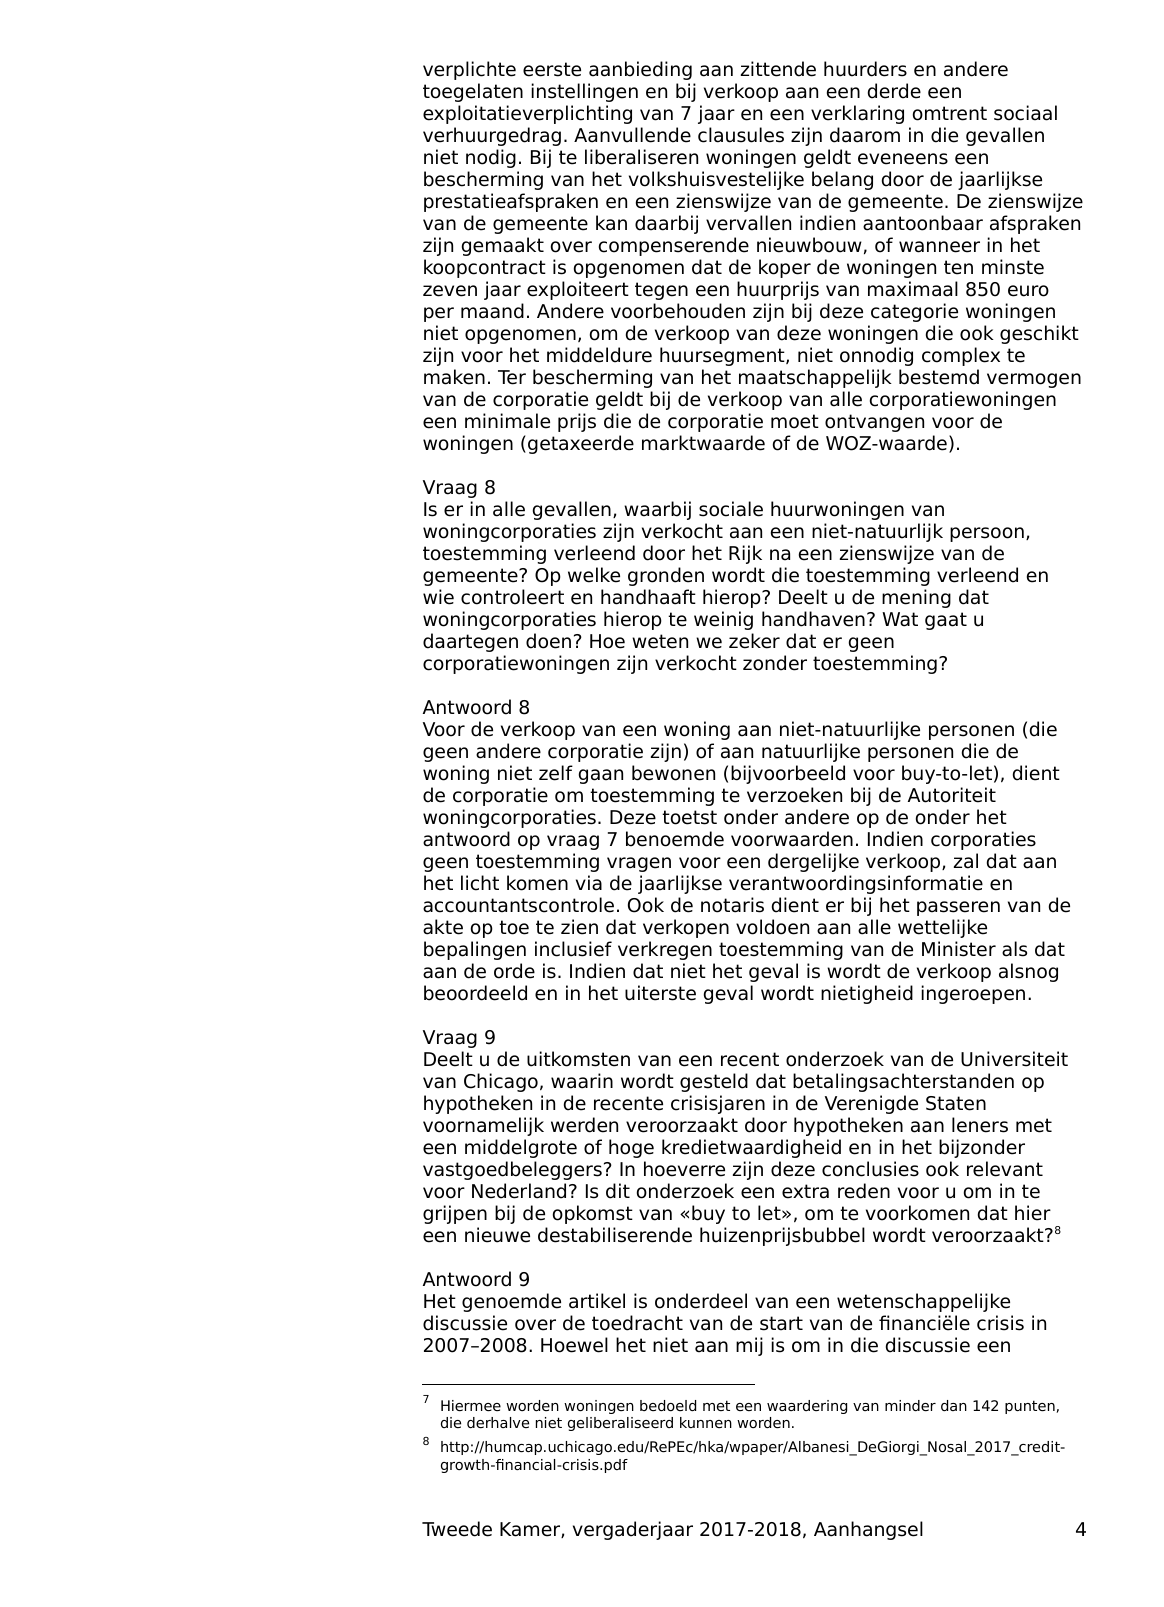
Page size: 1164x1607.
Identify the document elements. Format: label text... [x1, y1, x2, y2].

text verplichte eerste aanbieding aan zittende huurders en andere toegelaten instellingen en bij verkoop aan een derde een exploitatieverplichting van 7 jaar en een verklaring omtrent sociaal verhuurgedrag. Aanvullende clausules zijn daarom in die gevallen niet nodig. Bij te liberaliseren woningen geldt eveneens een bescherming van het volkshuisvestelijke belang door de jaarlijkse prestatieafspraken en een zienswijze van de gemeente. De zienswijze van de gemeente kan daarbij vervallen indien aantoonbaar afspraken zijn gemaakt over compenserende nieuwbouw, of wanneer in het koopcontract is opgenomen dat de koper de woningen ten minste zeven jaar exploiteert tegen een huurprijs van maximaal 850 euro per maand. Andere voorbehouden zijn bij deze categorie woningen niet opgenomen, om de verkoop van deze woningen die ook geschikt zijn voor het middeldure huursegment, niet onnodig complex te maken. Ter bescherming van het maatschappelijk bestemd vermogen van de corporatie geldt bij de verkoop van alle corporatiewoningen een minimale prijs die de corporatie moet ontvangen voor de woningen (getaxeerde marktwaarde of de WOZ-waarde). [422, 59, 1087, 455]
text Vraag 9 [422, 1027, 1087, 1049]
text Hiermee worden woningen bedoeld met een waardering van minder dan 142 punten, die derhalve niet geliberaliseerd kunnen worden. [422, 1393, 1087, 1432]
text Het genoemde artikel is onderdeel van een wetenschappelijke discussie over de toedracht van de start van de financiële crisis in 2007–2008. Hoewel het niet aan mij is om in die discussie een [422, 1291, 1087, 1357]
text Deelt u de uitkomsten van een recent onderzoek van de Universiteit van Chicago, waarin wordt gesteld dat betalingsachterstanden op hypotheken in de recente crisisjaren in de Verenigde Staten voornamelijk werden veroorzaakt door hypotheken aan leners met een middelgrote of hoge kredietwaardigheid en in het bijzonder vastgoedbeleggers? In hoeverre zijn deze conclusies ook relevant voor Nederland? Is dit onderzoek een extra reden voor u om in te grijpen bij de opkomst van «buy to let», om te voorkomen dat hier een nieuwe destabiliserende huizenprijsbubbel wordt veroorzaakt? [422, 1049, 1087, 1247]
text Vraag 8 [422, 477, 1087, 499]
text Voor de verkoop van een woning aan niet-natuurlijke personen (die geen andere corporatie zijn) of aan natuurlijke personen die de woning niet zelf gaan bewonen (bijvoorbeeld voor buy-to-let), dient de corporatie om toestemming te verzoeken bij de Autoriteit woningcorporaties. Deze toetst onder andere op de onder het antwoord op vraag 7 benoemde voorwaarden. Indien corporaties geen toestemming vragen voor een dergelijke verkoop, zal dat aan het licht komen via de jaarlijkse verantwoordingsinformatie en accountantscontrole. Ook de notaris dient er bij het passeren van de akte op toe te zien dat verkopen voldoen aan alle wettelijke bepalingen inclusief verkregen toestemming van de Minister als dat aan de orde is. Indien dat niet het geval is wordt de verkoop alsnog beoordeeld en in het uiterste geval wordt nietigheid ingeroepen. [422, 719, 1087, 1004]
text Antwoord 8 [422, 697, 1087, 719]
text http://humcap.uchicago.edu/RePEc/hka/wpaper/Albanesi_DeGiorgi_Nosal_2017_credit-growth-financial-crisis.pdf [422, 1435, 1087, 1474]
text Is er in alle gevallen, waarbij sociale huurwoningen van woningcorporaties zijn verkocht aan een niet-natuurlijk persoon, toestemming verleend door het Rijk na een zienswijze van de gemeente? Op welke gronden wordt die toestemming verleend en wie controleert en handhaaft hierop? Deelt u de mening dat woningcorporaties hierop te weinig handhaven? Wat gaat u daartegen doen? Hoe weten we zeker dat er geen corporatiewoningen zijn verkocht zonder toestemming? [422, 499, 1087, 675]
text Antwoord 9 [422, 1269, 1087, 1291]
